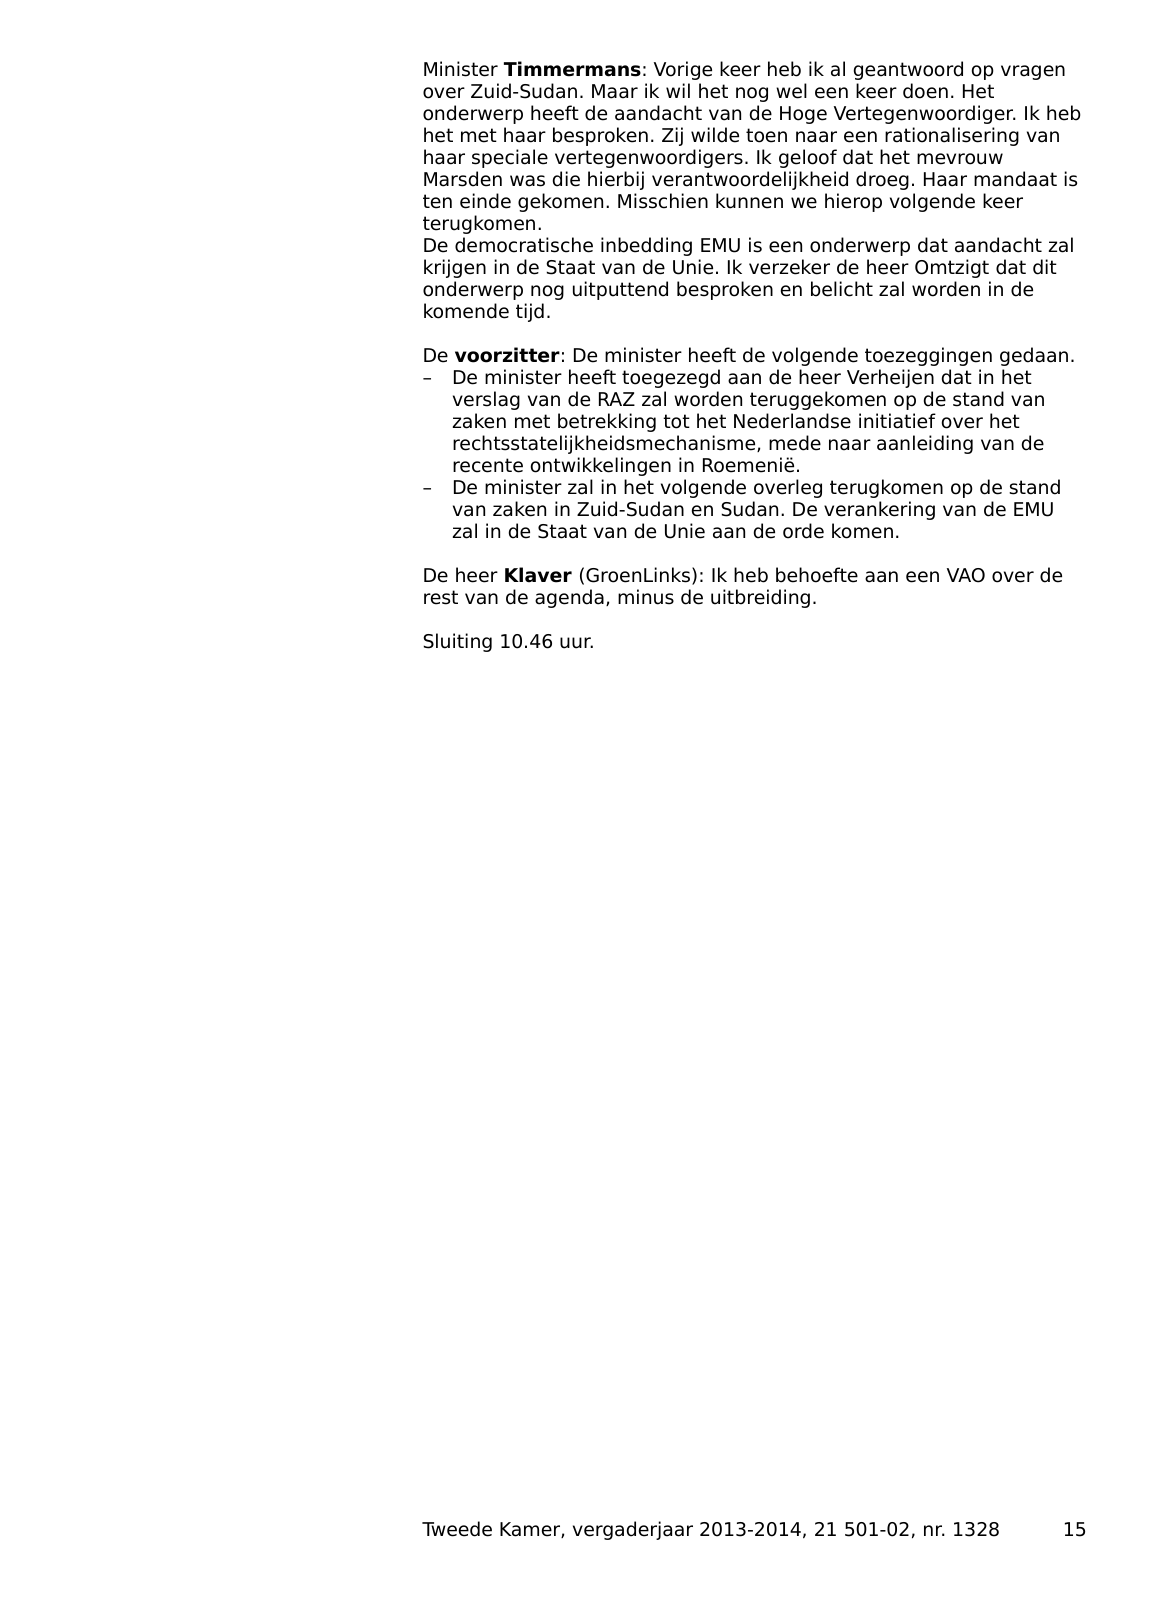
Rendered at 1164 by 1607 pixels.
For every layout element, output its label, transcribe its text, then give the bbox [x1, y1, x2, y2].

text – De minister zal in het volgende overleg terugkomen op de stand van zaken in Zuid-Sudan en Sudan. De verankering van de EMU zal in de Staat van de Unie aan de orde komen. [422, 477, 1087, 543]
text Minister Timmermans: Vorige keer heb ik al geantwoord op vragen over Zuid-Sudan. Maar ik wil het nog wel een keer doen. Het onderwerp heeft de aandacht van de Hoge Vertegenwoordiger. Ik heb het met haar besproken. Zij wilde toen naar een rationalisering van haar speciale vertegenwoordigers. Ik geloof dat het mevrouw Marsden was die hierbij verantwoordelijkheid droeg. Haar mandaat is ten einde gekomen. Misschien kunnen we hierop volgende keer terugkomen. [422, 59, 1087, 235]
text De democratische inbedding EMU is een onderwerp dat aandacht zal krijgen in de Staat van de Unie. Ik verzeker de heer Omtzigt dat dit onderwerp nog uitputtend besproken en belicht zal worden in de komende tijd. [422, 235, 1087, 323]
text De heer Klaver (GroenLinks): Ik heb behoefte aan een VAO over de rest van de agenda, minus de uitbreiding. [422, 565, 1087, 609]
text Sluiting 10.46 uur. [422, 631, 1087, 653]
text – De minister heeft toegezegd aan de heer Verheijen dat in het verslag van de RAZ zal worden teruggekomen op de stand van zaken met betrekking tot het Nederlandse initiatief over het rechtsstatelijkheidsmechanisme, mede naar aanleiding van de recente ontwikkelingen in Roemenië. [422, 367, 1087, 477]
text De voorzitter: De minister heeft de volgende toezeggingen gedaan. [422, 345, 1087, 367]
